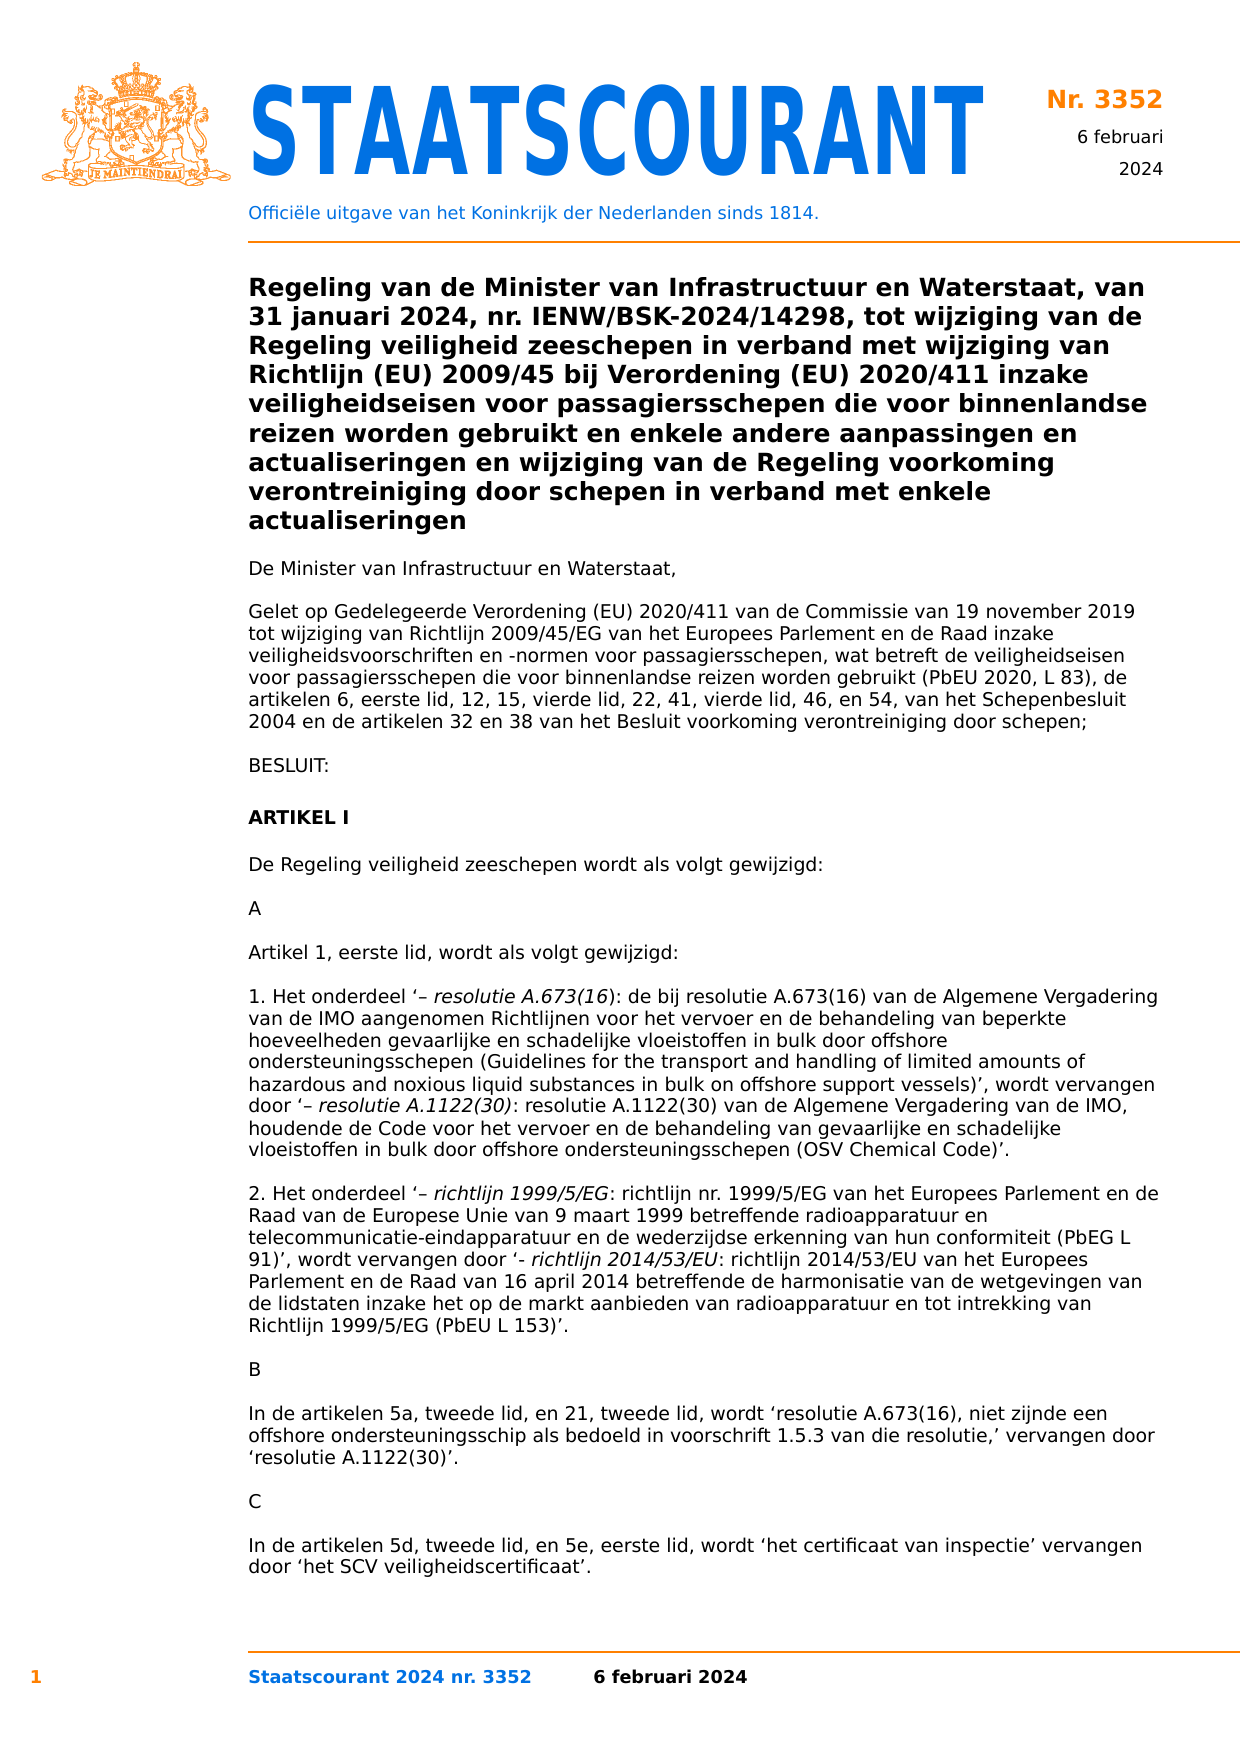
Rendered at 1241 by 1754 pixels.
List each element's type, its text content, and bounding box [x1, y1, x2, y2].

table_cell 2024 [998, 153, 1240, 203]
text B [248, 1359, 1163, 1381]
text 1. Het onderdeel ‘– resolutie A.673(16): de bij resolutie A.673(16) van de Algemene Vergadering van de IMO aangenomen Richtlijnen voor het vervoer en de behandeling van beperkte hoeveelheden gevaarlijke en schadelijke vloeistoffen in bulk door offshore ondersteuningsschepen (Guidelines for the transport and handling of limited amounts of hazardous and noxious liquid substances in bulk on offshore support vessels)’, wordt vervangen door ‘– resolutie A.1122(30): resolutie A.1122(30) van de Algemene Vergadering van de IMO, houdende de Code voor het vervoer en de behandeling van gevaarlijke en schadelijke vloeistoffen in bulk door offshore ondersteuningsschepen (OSV Chemical Code)’. [248, 986, 1163, 1161]
table_cell 6 februari [998, 121, 1240, 153]
text BESLUIT: [248, 755, 1163, 777]
subtitle ARTIKEL I [248, 807, 1163, 829]
text C [248, 1491, 1163, 1513]
table_cell Officiële uitgave van het Koninkrijk der Nederlanden sinds 1814. [248, 203, 1240, 241]
picture [41, 62, 231, 186]
table_header [25, 62, 248, 241]
text In de artikelen 5a, tweede lid, en 21, tweede lid, wordt ‘resolutie A.673(16), niet zijnde een offshore ondersteuningsschip als bedoeld in voorschrift 1.5.3 van die resolutie,’ vervangen door ‘resolutie A.1122(30)’. [248, 1403, 1163, 1469]
table_header Nr. 3352 [998, 62, 1240, 121]
table_header STAATSCOURANT [248, 62, 998, 203]
text In de artikelen 5d, tweede lid, en 5e, eerste lid, wordt ‘het certificaat van inspectie’ vervangen door ‘het SCV veiligheidscertificaat’. [248, 1534, 1163, 1578]
text De Minister van Infrastructuur en Waterstaat, [248, 557, 1163, 579]
text 2. Het onderdeel ‘– richtlijn 1999/5/EG: richtlijn nr. 1999/5/EG van het Europees Parlement en de Raad van de Europese Unie van 9 maart 1999 betreffende radioapparatuur en telecommunicatie-eindapparatuur en de wederzijdse erkenning van hun conformiteit (PbEG L 91)’, wordt vervangen door ‘- richtlijn 2014/53/EU: richtlijn 2014/53/EU van het Europees Parlement en de Raad van 16 april 2014 betreffende de harmonisatie van de wetgevingen van de lidstaten inzake het op de markt aanbieden van radioapparatuur en tot intrekking van Richtlijn 1999/5/EG (PbEU L 153)’. [248, 1183, 1163, 1337]
text A [248, 898, 1163, 920]
text Gelet op Gedelegeerde Verordening (EU) 2020/411 van de Commissie van 19 november 2019 tot wijziging van Richtlijn 2009/45/EG van het Europees Parlement en de Raad inzake veiligheidsvoorschriften en -normen voor passagiersschepen, wat betreft de veiligheidseisen voor passagiersschepen die voor binnenlandse reizen worden gebruikt (PbEU 2020, L 83), de artikelen 6, eerste lid, 12, 15, vierde lid, 22, 41, vierde lid, 46, en 54, van het Schepenbesluit 2004 en de artikelen 32 en 38 van het Besluit voorkoming verontreiniging door schepen; [248, 601, 1163, 733]
subtitle Regeling van de Minister van Infrastructuur en Waterstaat, van 31 januari 2024, nr. IENW/BSK-2024/14298, tot wijziging van de Regeling veiligheid zeeschepen in verband met wijziging van Richtlijn (EU) 2009/45 bij Verordening (EU) 2020/411 inzake veiligheidseisen voor passagiersschepen die voor binnenlandse reizen worden gebruikt en enkele andere aanpassingen en actualiseringen en wijziging van de Regeling voorkoming verontreiniging door schepen in verband met enkele actualiseringen [248, 273, 1163, 536]
text Artikel 1, eerste lid, wordt als volgt gewijzigd: [248, 942, 1163, 964]
text De Regeling veiligheid zeeschepen wordt als volgt gewijzigd: [248, 854, 1163, 876]
